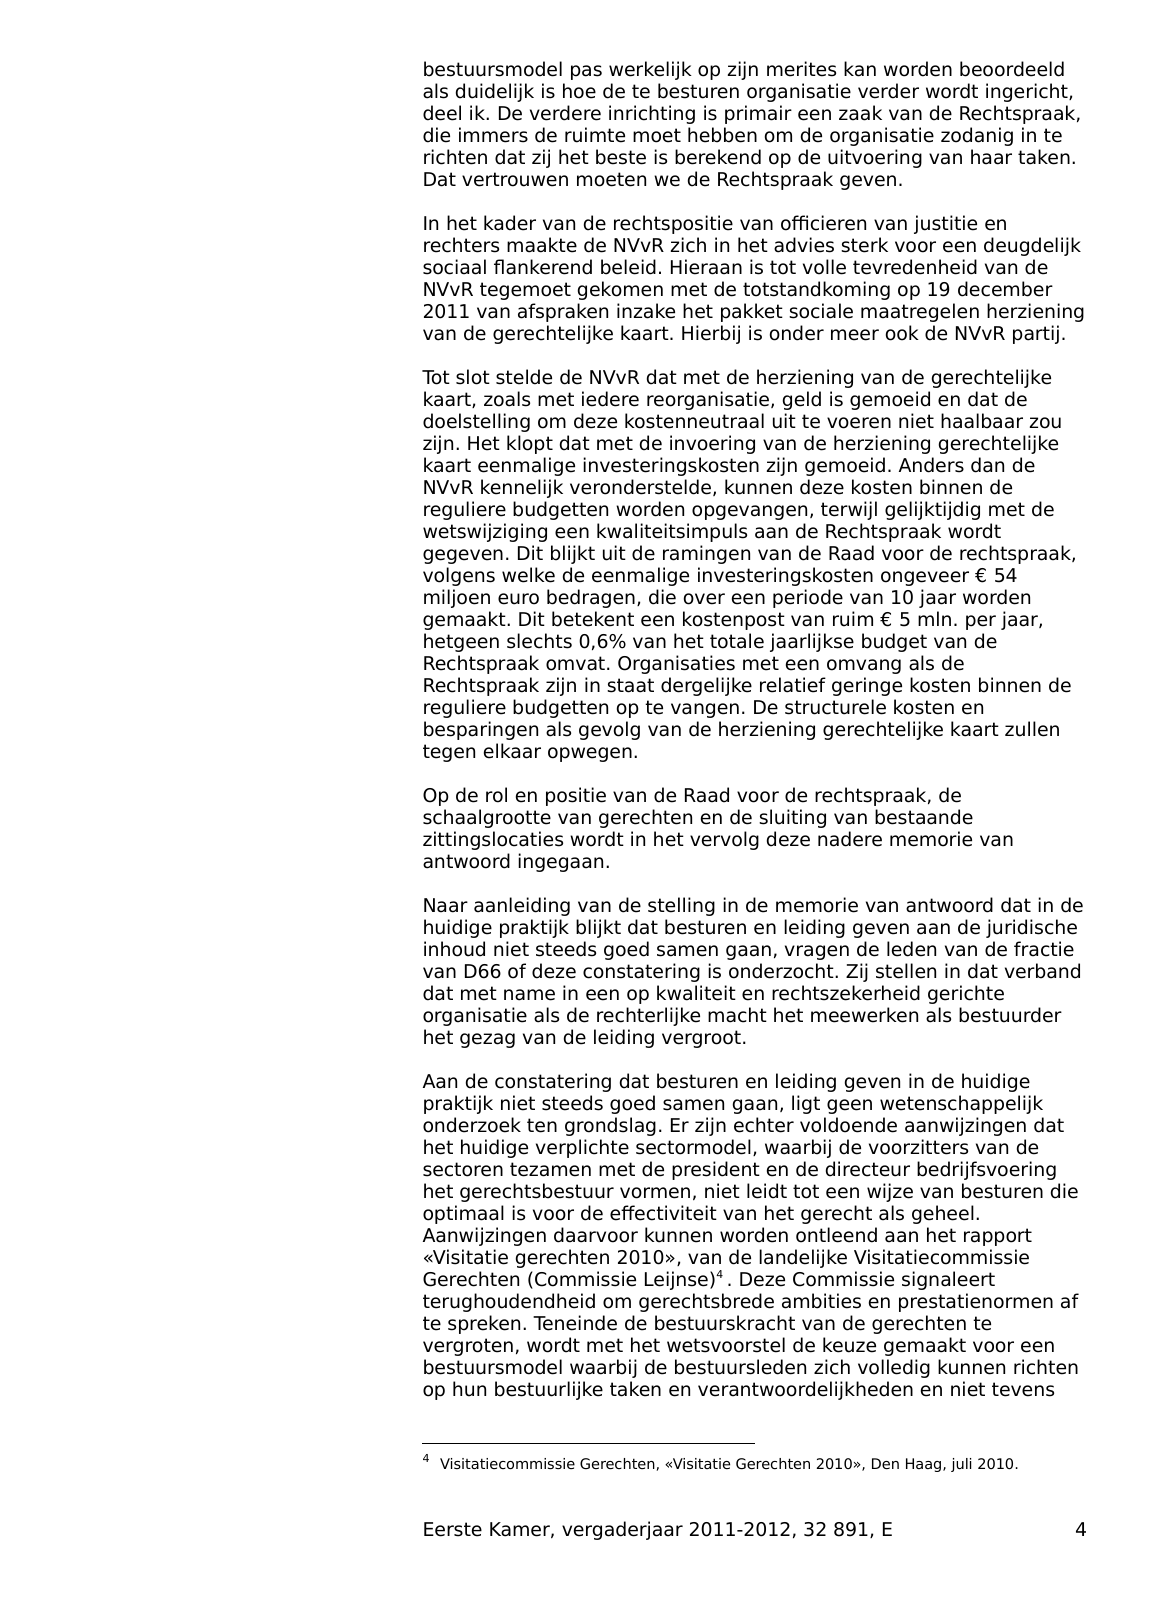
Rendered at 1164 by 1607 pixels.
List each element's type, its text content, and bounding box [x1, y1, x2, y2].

text bestuursmodel pas werkelijk op zijn merites kan worden beoordeeld als duidelijk is hoe de te besturen organisatie verder wordt ingericht, deel ik. De verdere inrichting is primair een zaak van de Rechtspraak, die immers de ruimte moet hebben om de organisatie zodanig in te richten dat zij het beste is berekend op de uitvoering van haar taken. Dat vertrouwen moeten we de Rechtspraak geven. [422, 59, 1087, 191]
text Visitatiecommissie Gerechten, «Visitatie Gerechten 2010», Den Haag, juli 2010. [422, 1452, 1087, 1474]
text Naar aanleiding van de stelling in de memorie van antwoord dat in de huidige praktijk blijkt dat besturen en leiding geven aan de juridische inhoud niet steeds goed samen gaan, vragen de leden van de fractie van D66 of deze constatering is onderzocht. Zij stellen in dat verband dat met name in een op kwaliteit en rechtszekerheid gerichte organisatie als de rechterlijke macht het meewerken als bestuurder het gezag van de leiding vergroot. [422, 895, 1087, 1049]
text Tot slot stelde de NVvR dat met de herziening van de gerechtelijke kaart, zoals met iedere reorganisatie, geld is gemoeid en dat de doelstelling om deze kostenneutraal uit te voeren niet haalbaar zou zijn. Het klopt dat met de invoering van de herziening gerechtelijke kaart eenmalige investeringskosten zijn gemoeid. Anders dan de NVvR kennelijk veronderstelde, kunnen deze kosten binnen de reguliere budgetten worden opgevangen, terwijl gelijktijdig met de wetswijziging een kwaliteitsimpuls aan de Rechtspraak wordt gegeven. Dit blijkt uit de ramingen van de Raad voor de rechtspraak, volgens welke de eenmalige investeringskosten ongeveer € 54 miljoen euro bedragen, die over een periode van 10 jaar worden gemaakt. Dit betekent een kostenpost van ruim € 5 mln. per jaar, hetgeen slechts 0,6% van het totale jaarlijkse budget van de Rechtspraak omvat. Organisaties met een omvang als de Rechtspraak zijn in staat dergelijke relatief geringe kosten binnen de reguliere budgetten op te vangen. De structurele kosten en besparingen als gevolg van de herziening gerechtelijke kaart zullen tegen elkaar opwegen. [422, 367, 1087, 763]
text Op de rol en positie van de Raad voor de rechtspraak, de schaalgrootte van gerechten en de sluiting van bestaande zittingslocaties wordt in het vervolg deze nadere memorie van antwoord ingegaan. [422, 785, 1087, 873]
text In het kader van de rechtspositie van officieren van justitie en rechters maakte de NVvR zich in het advies sterk voor een deugdelijk sociaal flankerend beleid. Hieraan is tot volle tevredenheid van de NVvR tegemoet gekomen met de totstandkoming op 19 december 2011 van afspraken inzake het pakket sociale maatregelen herziening van de gerechtelijke kaart. Hierbij is onder meer ook de NVvR partij. [422, 213, 1087, 345]
text Aan de constatering dat besturen en leiding geven in de huidige praktijk niet steeds goed samen gaan, ligt geen wetenschappelijk onderzoek ten grondslag. Er zijn echter voldoende aanwijzingen dat het huidige verplichte sectormodel, waarbij de voorzitters van de sectoren tezamen met de president en de directeur bedrijfsvoering het gerechtsbestuur vormen, niet leidt tot een wijze van besturen die optimaal is voor de effectiviteit van het gerecht als geheel. Aanwijzingen daarvoor kunnen worden ontleend aan het rapport «Visitatie gerechten 2010», van de landelijke Visitatiecommissie Gerechten (Commissie Leijnse). Deze Commissie signaleert terughoudendheid om gerechtsbrede ambities en prestatienormen af te spreken. Teneinde de bestuurskracht van de gerechten te vergroten, wordt met het wetsvoorstel de keuze gemaakt voor een bestuursmodel waarbij de bestuursleden zich volledig kunnen richten op hun bestuurlijke taken en verantwoordelijkheden en niet tevens [422, 1071, 1087, 1401]
